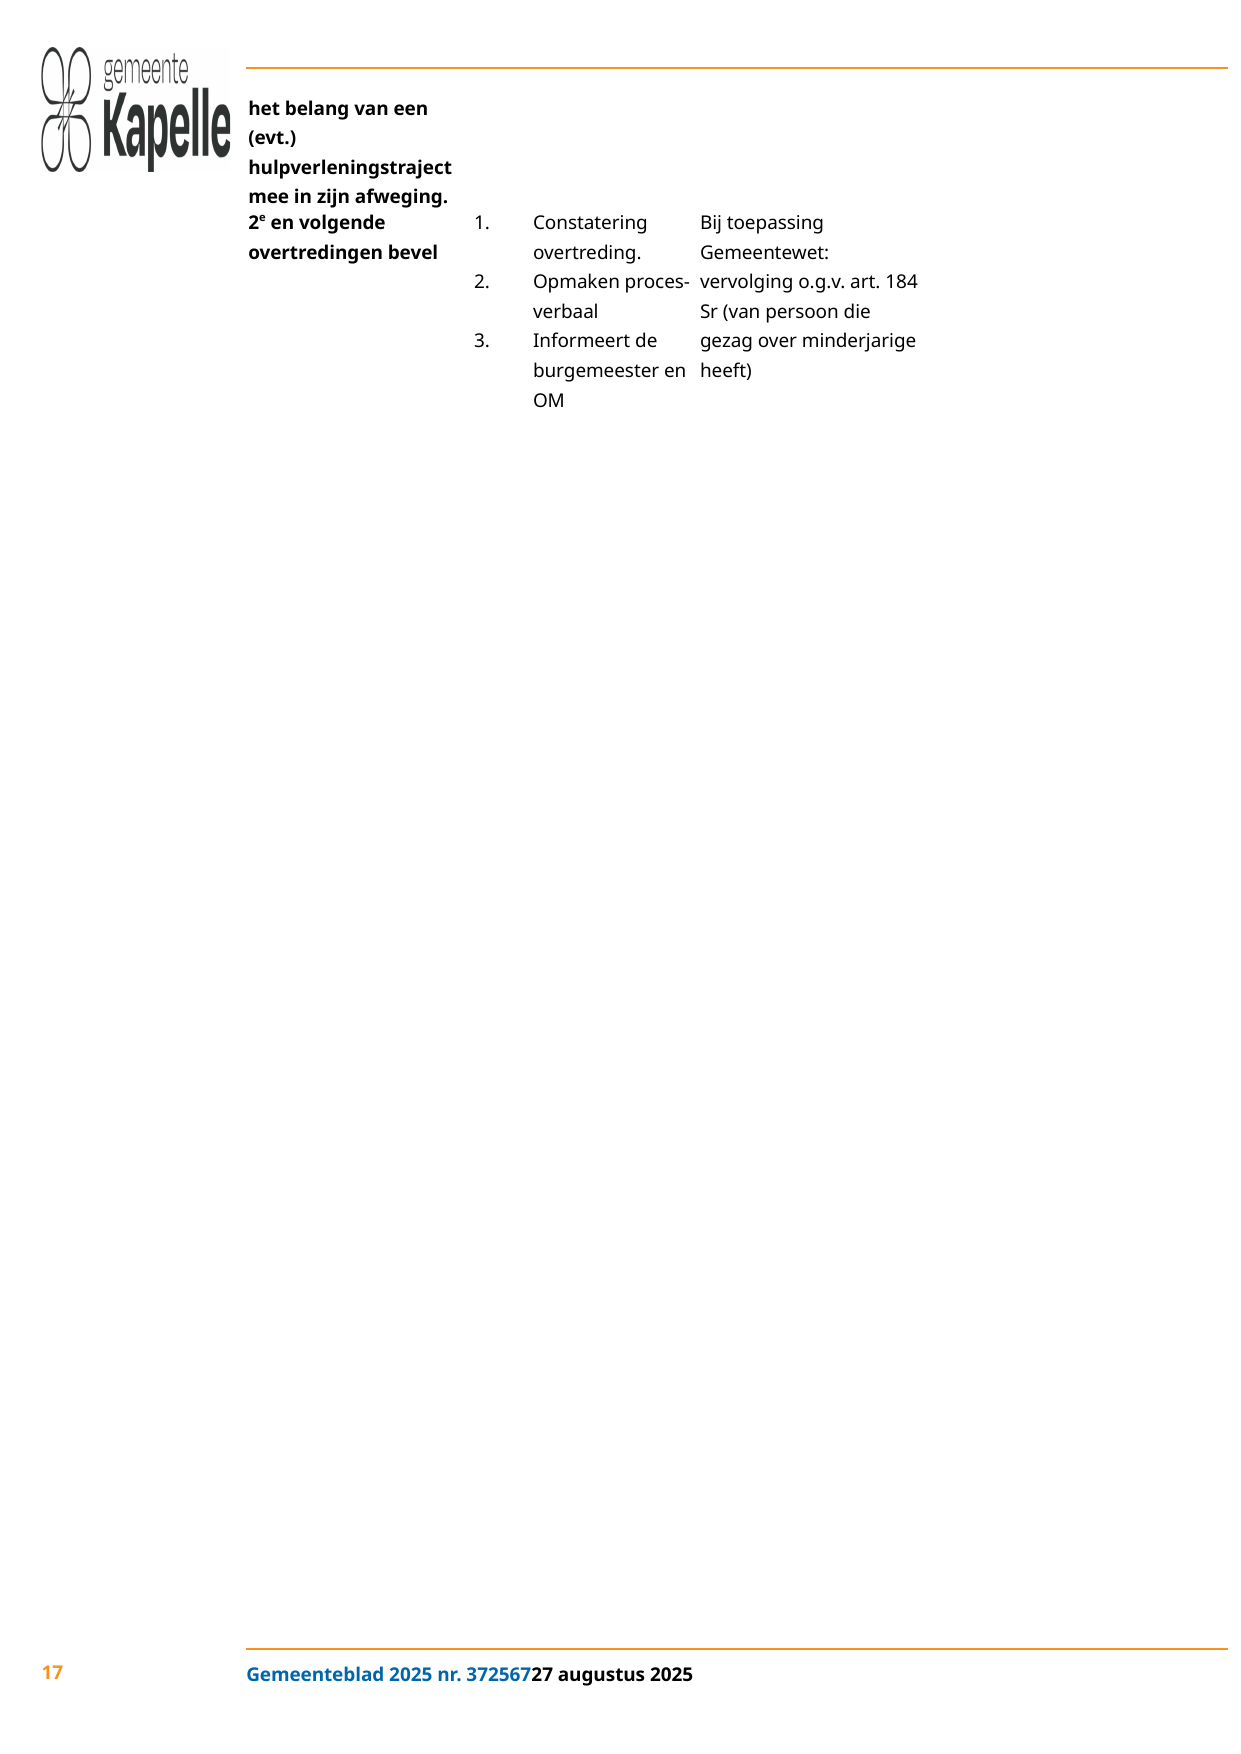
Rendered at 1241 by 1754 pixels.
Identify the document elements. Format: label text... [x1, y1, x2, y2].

table_cell Bij toepassing Gemeentewet: vervolging o.g.v. art. 184 Sr (van persoon die gezag over minderjarige heeft) [700, 209, 926, 412]
table_cell 2e en volgende overtredingen bevel [248, 209, 474, 412]
table_cell [700, 95, 926, 209]
table_cell [926, 209, 1152, 412]
picture [41, 47, 231, 172]
table_cell het belang van een (evt.) hulpverleningstraject mee in zijn afweging. [248, 95, 474, 209]
table_cell Constatering overtreding. Opmaken proces-verbaal Informeert de burgemeester en OM [474, 209, 700, 412]
table_cell [926, 95, 1152, 209]
table_cell [474, 95, 700, 209]
